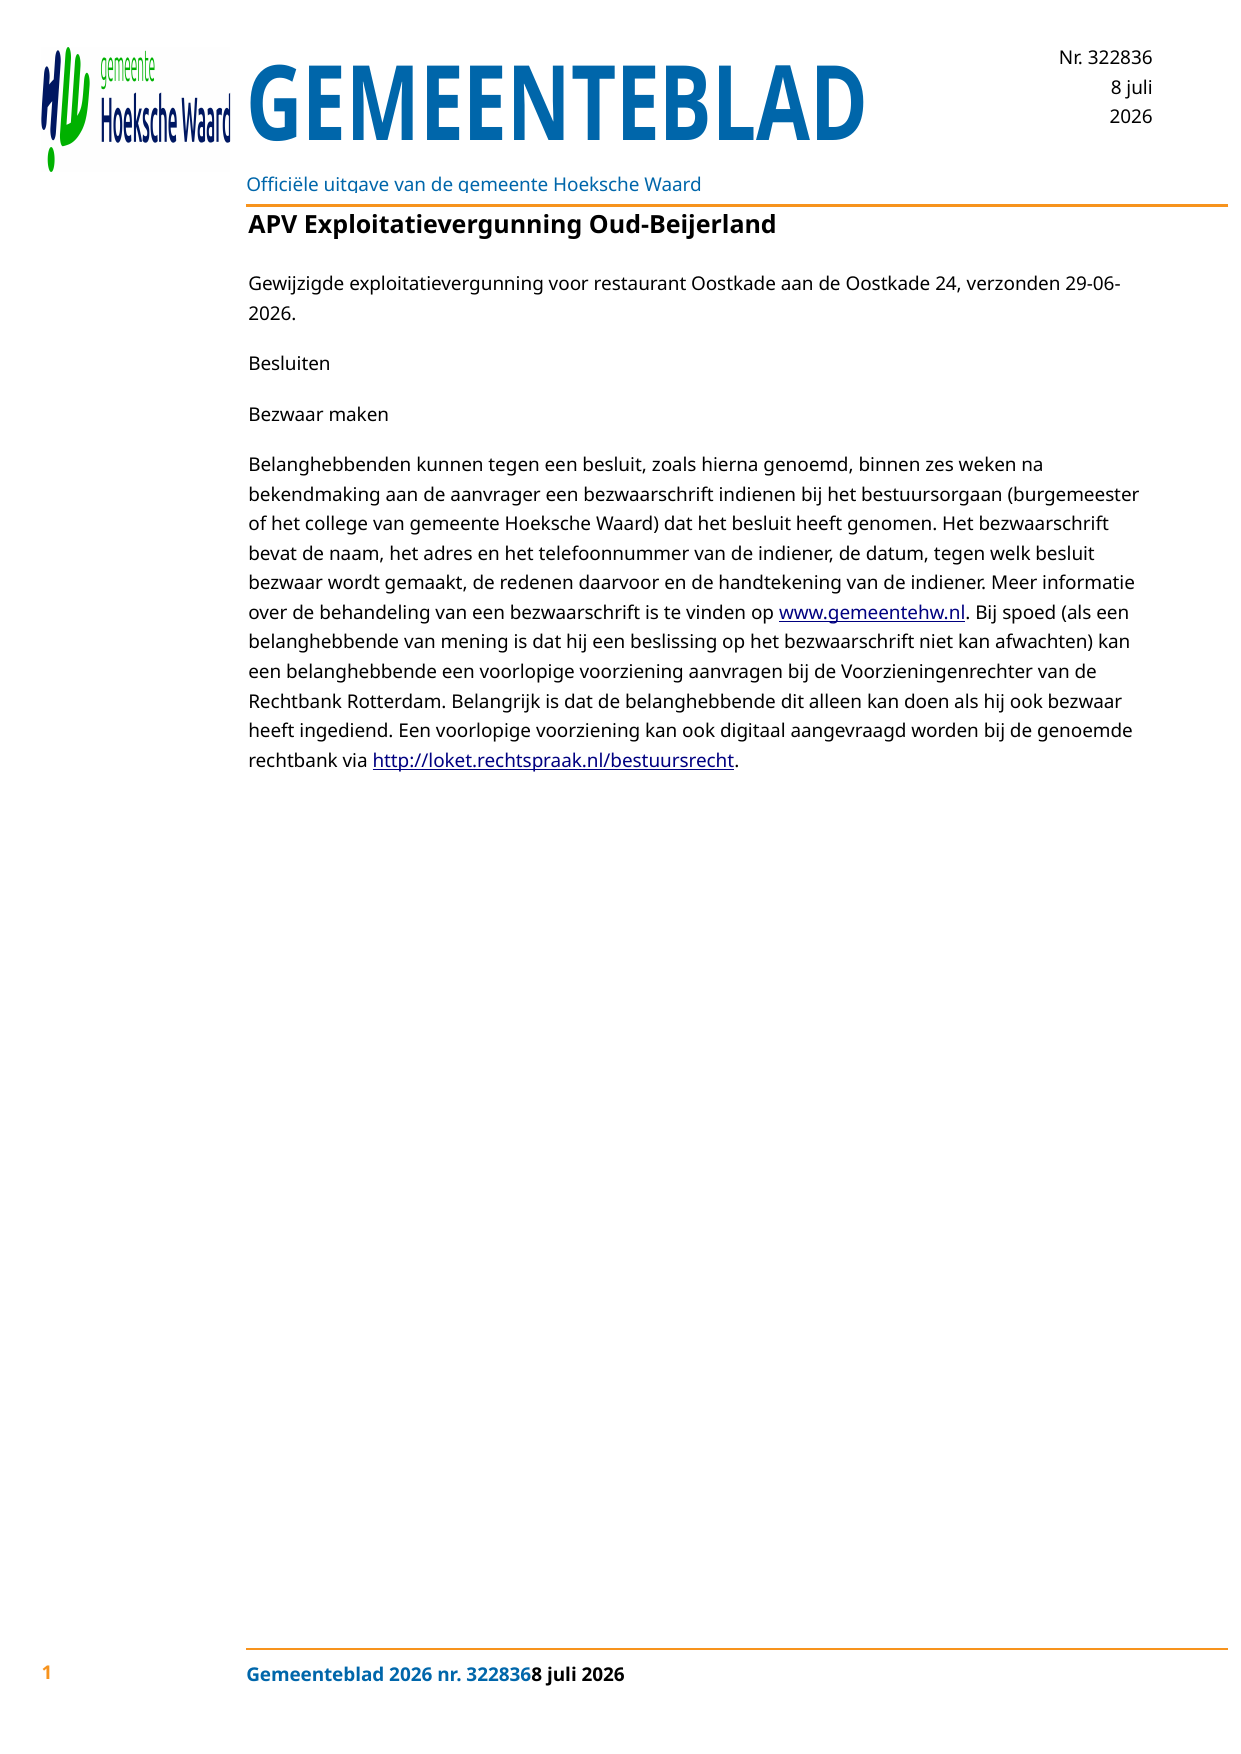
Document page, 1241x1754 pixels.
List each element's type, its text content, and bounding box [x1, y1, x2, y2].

picture [41, 47, 231, 172]
text Gewijzigde exploitatievergunning voor restaurant Oostkade aan de Oostkade 24, verzonden 29-06-2026. [248, 270, 1152, 326]
text APV Exploitatievergunning Oud-Beijerland [248, 207, 1152, 241]
text Besluiten [248, 350, 1152, 376]
text Bezwaar maken [248, 401, 1152, 426]
text Belanghebbenden kunnen tegen een besluit, zoals hierna genoemd, binnen zes weken na bekendmaking aan de aanvrager een bezwaarschrift indienen bij het bestuursorgaan (burgemeester of het college van gemeente Hoeksche Waard) dat het besluit heeft genomen. Het bezwaarschrift bevat de naam, het adres en het telefoonnummer van de indiener, de datum, tegen welk besluit bezwaar wordt gemaakt, de redenen daarvoor en de handtekening van de indiener. Meer informatie over de behandeling van een bezwaarschrift is te vinden op www.gemeentehw.nl. Bij spoed (als een belanghebbende van mening is dat hij een beslissing op het bezwaarschrift niet kan afwachten) kan een belanghebbende een voorlopige voorziening aanvragen bij de Voorzieningenrechter van de Rechtbank Rotterdam. Belangrijk is dat de belanghebbende dit alleen kan doen als hij ook bezwaar heeft ingediend. Een voorlopige voorziening kan ook digitaal aangevraagd worden bij de genoemde rechtbank via http://loket.rechtspraak.nl/bestuursrecht. [248, 451, 1152, 773]
